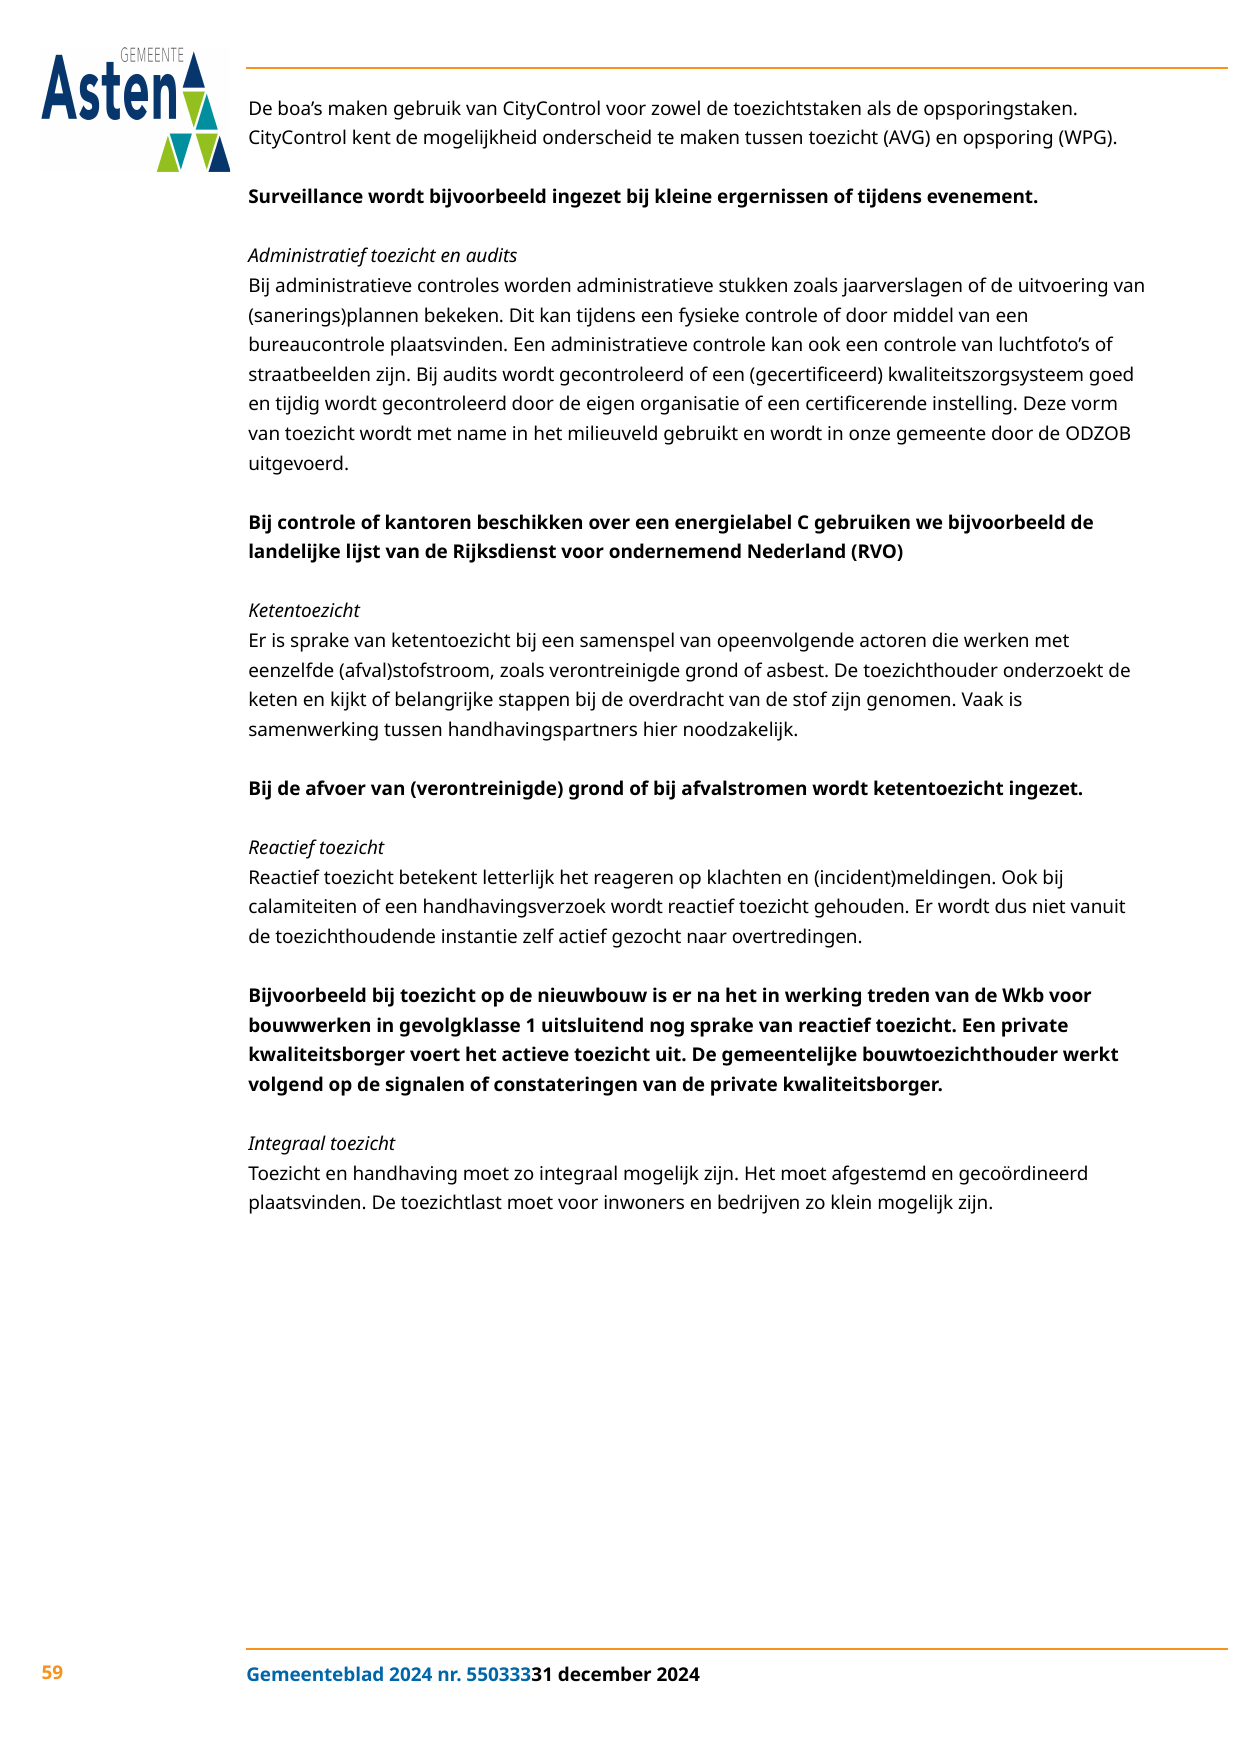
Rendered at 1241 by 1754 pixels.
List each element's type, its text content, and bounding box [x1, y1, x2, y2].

text Ketentoezicht [248, 598, 1152, 623]
text Er is sprake van ketentoezicht bij een samenspel van opeenvolgende actoren die werken met eenzelfde (afval)stofstroom, zoals verontreinigde grond of asbest. De toezichthouder onderzoekt de keten en kijkt of belangrijke stappen bij de overdracht van de stof zijn genomen. Vaak is samenwerking tussen handhavingspartners hier noodzakelijk. [248, 627, 1152, 742]
text Bij controle of kantoren beschikken over een energielabel C gebruiken we bijvoorbeeld de landelijke lijst van de Rijksdienst voor ondernemend Nederland (RVO) [248, 509, 1152, 564]
text Administratief toezicht en audits [248, 243, 1152, 268]
text Toezicht en handhaving moet zo integraal mogelijk zijn. Het moet afgestemd en gecoördineerd plaatsvinden. De toezichtlast moet voor inwoners en bedrijven zo klein mogelijk zijn. [248, 1160, 1152, 1215]
text Surveillance wordt bijvoorbeeld ingezet bij kleine ergernissen of tijdens evenement. [248, 183, 1152, 209]
text Reactief toezicht betekent letterlijk het reageren op klachten en (incident)meldingen. Ook bij calamiteiten of een handhavingsverzoek wordt reactief toezicht gehouden. Er wordt dus niet vanuit de toezichthoudende instantie zelf actief gezocht naar overtredingen. [248, 864, 1152, 949]
text Reactief toezicht [248, 834, 1152, 860]
text Bij de afvoer van (verontreinigde) grond of bij afvalstromen wordt ketentoezicht ingezet. [248, 775, 1152, 801]
text De boa’s maken gebruik van CityControl voor zowel de toezichtstaken als de opsporingstaken. CityControl kent de mogelijkheid onderscheid te maken tussen toezicht (AVG) en opsporing (WPG). [248, 95, 1152, 150]
text Bijvoorbeeld bij toezicht op de nieuwbouw is er na het in werking treden van de Wkb voor bouwwerken in gevolgklasse 1 uitsluitend nog sprake van reactief toezicht. Een private kwaliteitsborger voert het actieve toezicht uit. De gemeentelijke bouwtoezichthouder werkt volgend op de signalen of constateringen van de private kwaliteitsborger. [248, 982, 1152, 1097]
text Integraal toezicht [248, 1130, 1152, 1156]
text Bij administratieve controles worden administratieve stukken zoals jaarverslagen of de uitvoering van (sanerings)plannen bekeken. Dit kan tijdens een fysieke controle of door middel van een bureaucontrole plaatsvinden. Een administratieve controle kan ook een controle van luchtfoto’s of straatbeelden zijn. Bij audits wordt gecontroleerd of een (gecertificeerd) kwaliteitszorgsysteem goed en tijdig wordt gecontroleerd door de eigen organisatie of een certificerende instelling. Deze vorm van toezicht wordt met name in het milieuveld gebruikt en wordt in onze gemeente door de ODZOB uitgevoerd. [248, 272, 1152, 476]
picture [41, 47, 231, 172]
